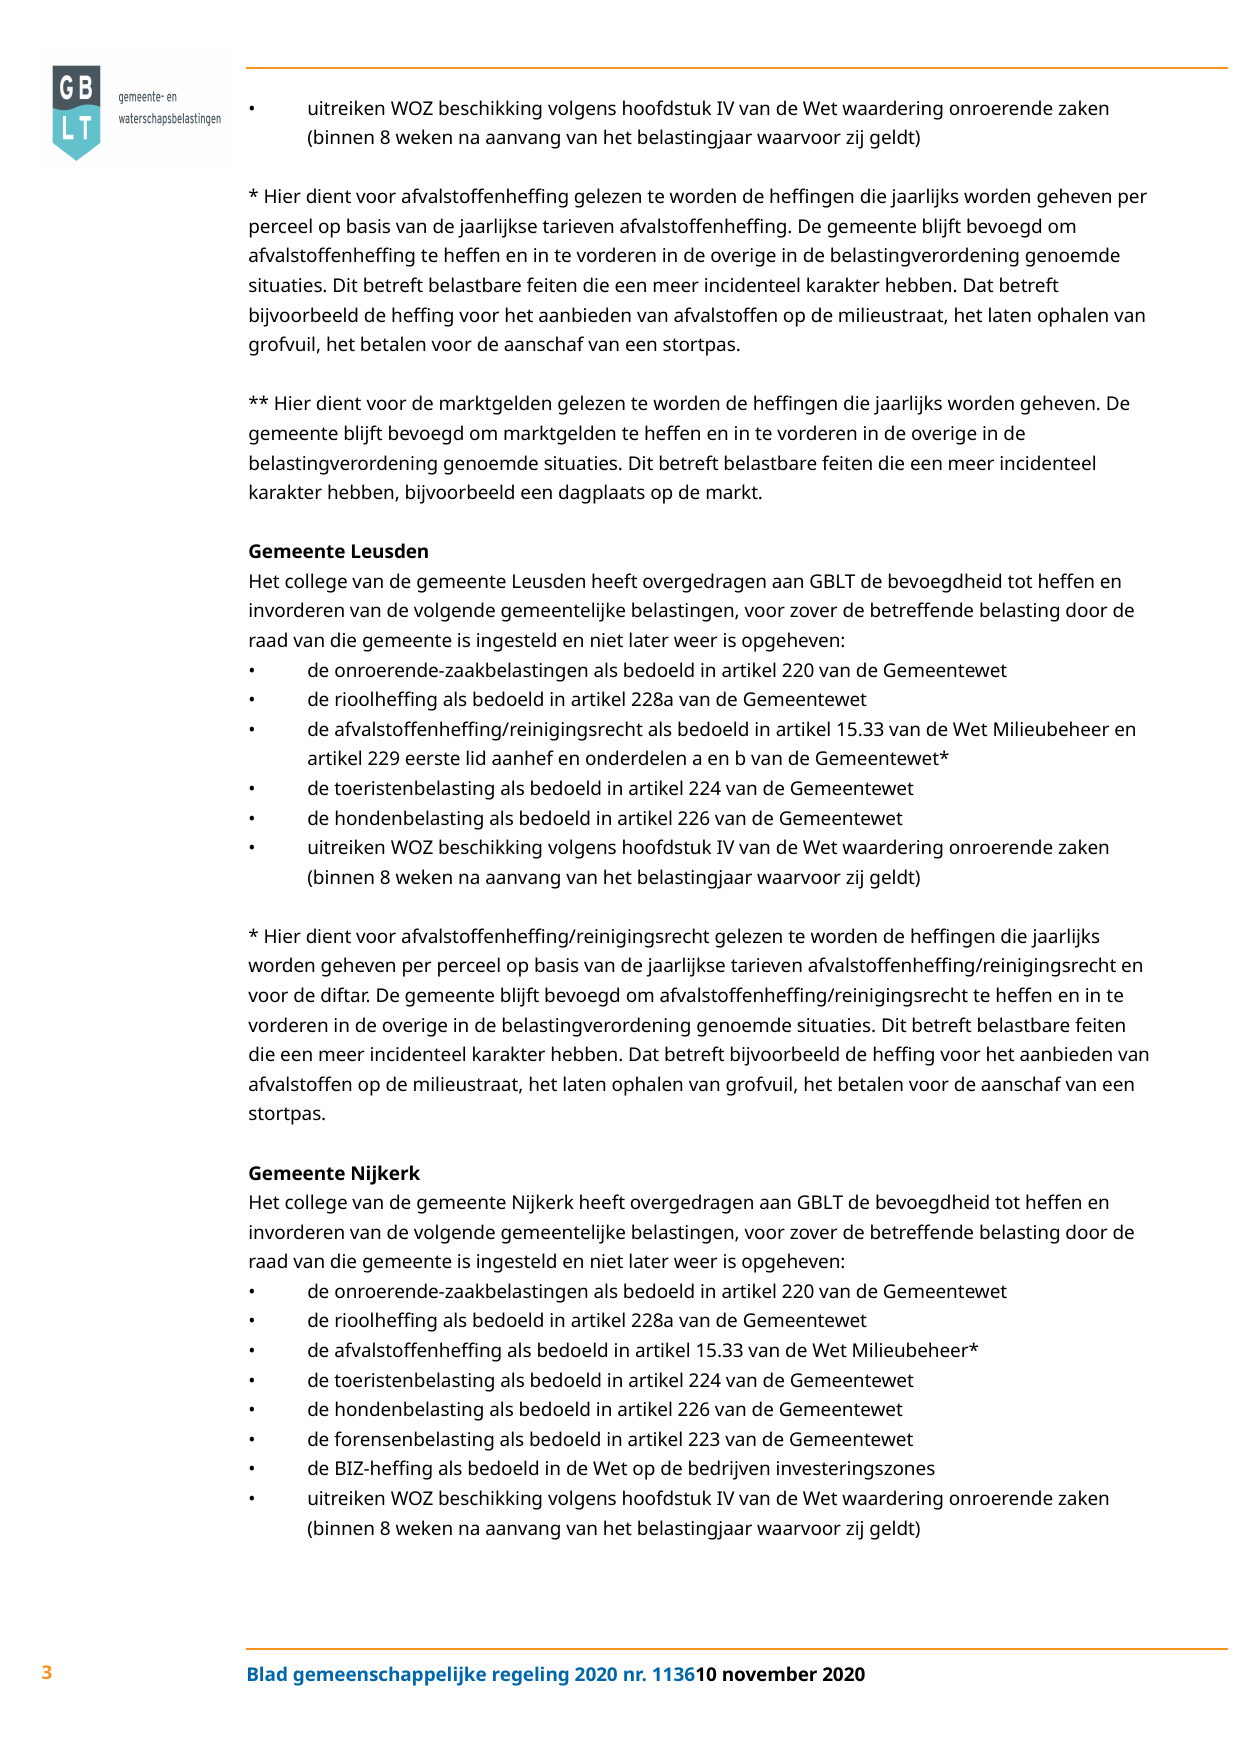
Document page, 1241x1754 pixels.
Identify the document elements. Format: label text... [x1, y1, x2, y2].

list de hondenbelasting als bedoeld in artikel 226 van de Gemeentewet [248, 805, 1152, 831]
list de toeristenbelasting als bedoeld in artikel 224 van de Gemeentewet [248, 1367, 1152, 1393]
list de afvalstoffenheffing als bedoeld in artikel 15.33 van de Wet Milieubeheer* [248, 1337, 1152, 1363]
list de onroerende-zaakbelastingen als bedoeld in artikel 220 van de Gemeentewet [248, 1278, 1152, 1304]
list uitreiken WOZ beschikking volgens hoofdstuk IV van de Wet waardering onroerende zaken (binnen 8 weken na aanvang van het belastingjaar waarvoor zij geldt) [248, 834, 1152, 890]
list de BIZ-heffing als bedoeld in de Wet op de bedrijven investeringszones [248, 1456, 1152, 1481]
list de rioolheffing als bedoeld in artikel 228a van de Gemeentewet [248, 1308, 1152, 1333]
list de hondenbelasting als bedoeld in artikel 226 van de Gemeentewet [248, 1396, 1152, 1422]
picture [41, 47, 231, 172]
list de forensenbelasting als bedoeld in artikel 223 van de Gemeentewet [248, 1426, 1152, 1452]
text * Hier dient voor afvalstoffenheffing gelezen te worden de heffingen die jaarlijks worden geheven per perceel op basis van de jaarlijkse tarieven afvalstoffenheffing. De gemeente blijft bevoegd om afvalstoffenheffing te heffen en in te vorderen in de overige in de belastingverordening genoemde situaties. Dit betreft belastbare feiten die een meer incidenteel karakter hebben. Dat betreft bijvoorbeeld de heffing voor het aanbieden van afvalstoffen op de milieustraat, het laten ophalen van grofvuil, het betalen voor de aanschaf van een stortpas. [248, 183, 1152, 357]
list de afvalstoffenheffing/reinigingsrecht als bedoeld in artikel 15.33 van de Wet Milieubeheer en artikel 229 eerste lid aanhef en onderdelen a en b van de Gemeentewet* [248, 716, 1152, 771]
text * Hier dient voor afvalstoffenheffing/reinigingsrecht gelezen te worden de heffingen die jaarlijks worden geheven per perceel op basis van de jaarlijkse tarieven afvalstoffenheffing/reinigingsrecht en voor de diftar. De gemeente blijft bevoegd om afvalstoffenheffing/reinigingsrecht te heffen en in te vorderen in de overige in de belastingverordening genoemde situaties. Dit betreft belastbare feiten die een meer incidenteel karakter hebben. Dat betreft bijvoorbeeld de heffing voor het aanbieden van afvalstoffen op de milieustraat, het laten ophalen van grofvuil, het betalen voor de aanschaf van een stortpas. [248, 923, 1152, 1126]
text Gemeente Nijkerk [248, 1160, 1152, 1186]
list de onroerende-zaakbelastingen als bedoeld in artikel 220 van de Gemeentewet [248, 657, 1152, 683]
text Gemeente Leusden [248, 538, 1152, 564]
list de toeristenbelasting als bedoeld in artikel 224 van de Gemeentewet [248, 775, 1152, 801]
list de rioolheffing als bedoeld in artikel 228a van de Gemeentewet [248, 686, 1152, 712]
text Het college van de gemeente Nijkerk heeft overgedragen aan GBLT de bevoegdheid tot heffen en invorderen van de volgende gemeentelijke belastingen, voor zover de betreffende belasting door de raad van die gemeente is ingesteld en niet later weer is opgeheven: [248, 1189, 1152, 1274]
text Het college van de gemeente Leusden heeft overgedragen aan GBLT de bevoegdheid tot heffen en invorderen van de volgende gemeentelijke belastingen, voor zover de betreffende belasting door de raad van die gemeente is ingesteld en niet later weer is opgeheven: [248, 568, 1152, 653]
text ** Hier dient voor de marktgelden gelezen te worden de heffingen die jaarlijks worden geheven. De gemeente blijft bevoegd om marktgelden te heffen en in te vorderen in de overige in de belastingverordening genoemde situaties. Dit betreft belastbare feiten die een meer incidenteel karakter hebben, bijvoorbeeld een dagplaats op de markt. [248, 391, 1152, 505]
list uitreiken WOZ beschikking volgens hoofdstuk IV van de Wet waardering onroerende zaken (binnen 8 weken na aanvang van het belastingjaar waarvoor zij geldt) [248, 95, 1152, 150]
list uitreiken WOZ beschikking volgens hoofdstuk IV van de Wet waardering onroerende zaken (binnen 8 weken na aanvang van het belastingjaar waarvoor zij geldt) [248, 1485, 1152, 1541]
